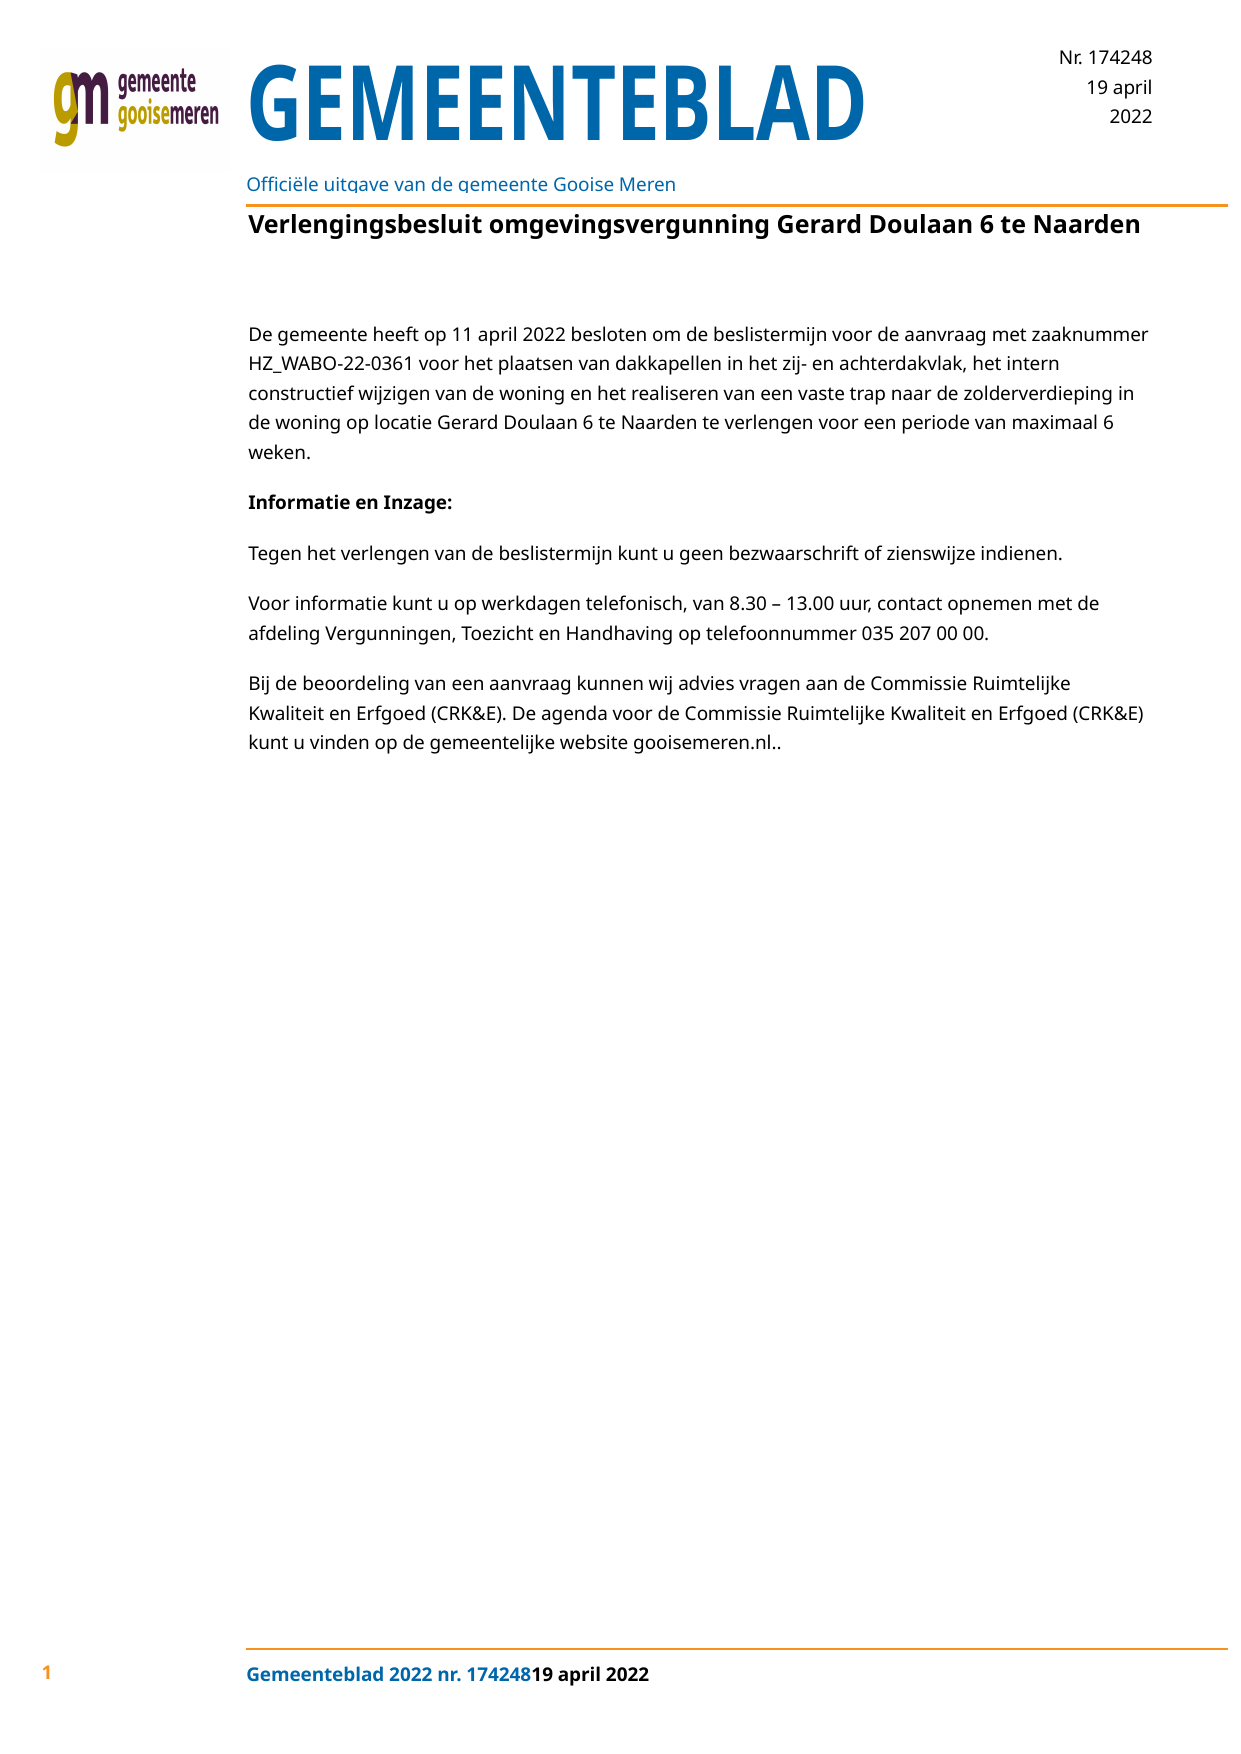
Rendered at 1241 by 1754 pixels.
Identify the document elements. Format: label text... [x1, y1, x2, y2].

picture [41, 47, 231, 172]
text De gemeente heeft op 11 april 2022 besloten om de beslistermijn voor de aanvraag met zaaknummer HZ_WABO-22-0361 voor het plaatsen van dakkapellen in het zij- en achterdakvlak, het intern constructief wijzigen van de woning en het realiseren van een vaste trap naar de zolderverdieping in de woning op locatie Gerard Doulaan 6 te Naarden te verlengen voor een periode van maximaal 6 weken. [248, 321, 1152, 465]
text Voor informatie kunt u op werkdagen telefonisch, van 8.30 – 13.00 uur, contact opnemen met de afdeling Vergunningen, Toezicht en Handhaving op telefoonnummer 035 207 00 00. [248, 590, 1152, 646]
text Informatie en Inzage: [248, 489, 1152, 515]
text Verlengingsbesluit omgevingsvergunning Gerard Doulaan 6 te Naarden [248, 207, 1152, 241]
text Bij de beoordeling van een aanvraag kunnen wij advies vragen aan de Commissie Ruimtelijke Kwaliteit en Erfgoed (CRK&E). De agenda voor de Commissie Ruimtelijke Kwaliteit en Erfgoed (CRK&E) kunt u vinden op de gemeentelijke website gooisemeren.nl.. [248, 670, 1152, 755]
text Tegen het verlengen van de beslistermijn kunt u geen bezwaarschrift of zienswijze indienen. [248, 540, 1152, 566]
